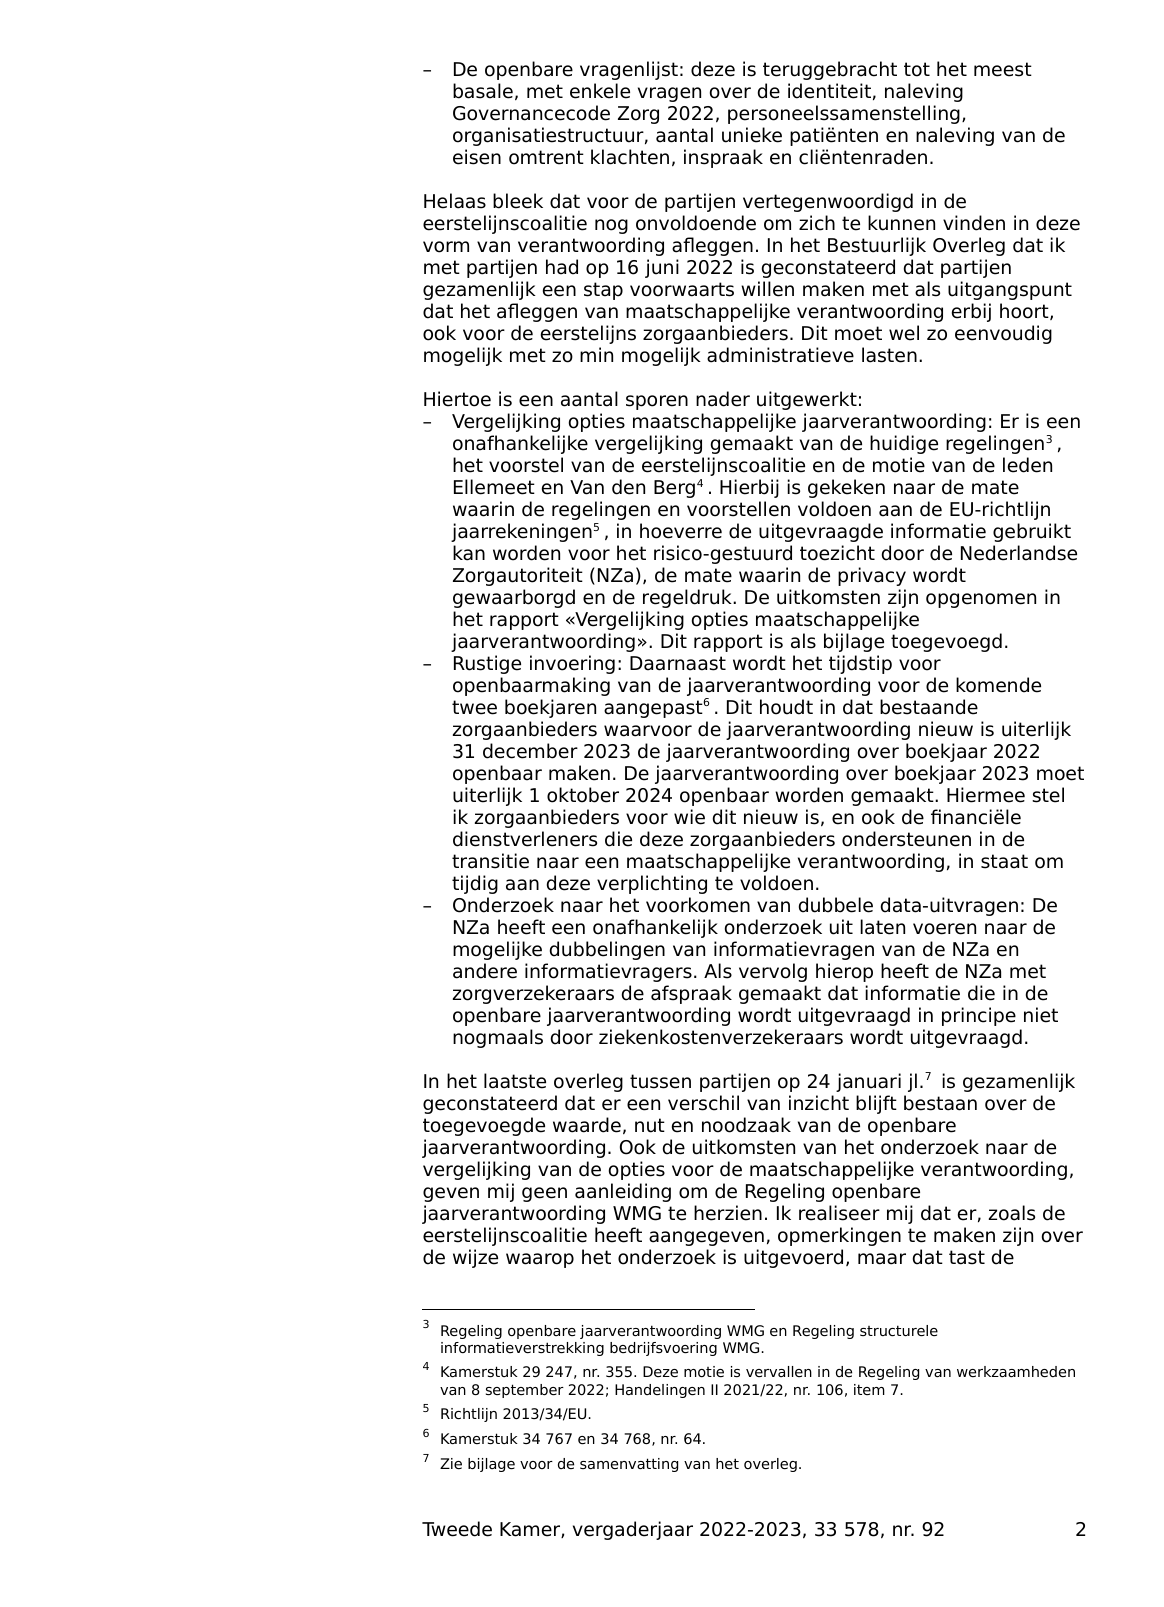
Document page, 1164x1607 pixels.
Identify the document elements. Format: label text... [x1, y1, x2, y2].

text Kamerstuk 34 767 en 34 768, nr. 64. [422, 1427, 1087, 1449]
text Helaas bleek dat voor de partijen vertegenwoordigd in de eerstelijnscoalitie nog onvoldoende om zich te kunnen vinden in deze vorm van verantwoording afleggen. In het Bestuurlijk Overleg dat ik met partijen had op 16 juni 2022 is geconstateerd dat partijen gezamenlijk een stap voorwaarts willen maken met als uitgangspunt dat het afleggen van maatschappelijke verantwoording erbij hoort, ook voor de eerstelijns zorgaanbieders. Dit moet wel zo eenvoudig mogelijk met zo min mogelijk administratieve lasten. [422, 191, 1087, 367]
text – Vergelijking opties maatschappelijke jaarverantwoording: Er is een onafhankelijke vergelijking gemaakt van de huidige regelingen, het voorstel van de eerstelijnscoalitie en de motie van de leden Ellemeet en Van den Berg. Hierbij is gekeken naar de mate waarin de regelingen en voorstellen voldoen aan de EU-richtlijn jaarrekeningen, in hoeverre de uitgevraagde informatie gebruikt kan worden voor het risico-gestuurd toezicht door de Nederlandse Zorgautoriteit (NZa), de mate waarin de privacy wordt gewaarborgd en de regeldruk. De uitkomsten zijn opgenomen in het rapport «Vergelijking opties maatschappelijke jaarverantwoording». Dit rapport is als bijlage toegevoegd. [422, 411, 1087, 653]
text – Rustige invoering: Daarnaast wordt het tijdstip voor openbaarmaking van de jaarverantwoording voor de komende twee boekjaren aangepast. Dit houdt in dat bestaande zorgaanbieders waarvoor de jaarverantwoording nieuw is uiterlijk 31 december 2023 de jaarverantwoording over boekjaar 2022 openbaar maken. De jaarverantwoording over boekjaar 2023 moet uiterlijk 1 oktober 2024 openbaar worden gemaakt. Hiermee stel ik zorgaanbieders voor wie dit nieuw is, en ook de financiële dienstverleners die deze zorgaanbieders ondersteunen in de transitie naar een maatschappelijke verantwoording, in staat om tijdig aan deze verplichting te voldoen. [422, 653, 1087, 895]
text – Onderzoek naar het voorkomen van dubbele data-uitvragen: De NZa heeft een onafhankelijk onderzoek uit laten voeren naar de mogelijke dubbelingen van informatievragen van de NZa en andere informatievragers. Als vervolg hierop heeft de NZa met zorgverzekeraars de afspraak gemaakt dat informatie die in de openbare jaarverantwoording wordt uitgevraagd in principe niet nogmaals door ziekenkostenverzekeraars wordt uitgevraagd. [422, 895, 1087, 1048]
text Kamerstuk 29 247, nr. 355. Deze motie is vervallen in de Regeling van werkzaamheden van 8 september 2022; Handelingen II 2021/22, nr. 106, item 7. [422, 1360, 1087, 1399]
text In het laatste overleg tussen partijen op 24 januari jl. is gezamenlijk geconstateerd dat er een verschil van inzicht blijft bestaan over de toegevoegde waarde, nut en noodzaak van de openbare jaarverantwoording. Ook de uitkomsten van het onderzoek naar de vergelijking van de opties voor de maatschappelijke verantwoording, geven mij geen aanleiding om de Regeling openbare jaarverantwoording WMG te herzien. Ik realiseer mij dat er, zoals de eerstelijnscoalitie heeft aangegeven, opmerkingen te maken zijn over de wijze waarop het onderzoek is uitgevoerd, maar dat tast de [422, 1071, 1087, 1268]
text Regeling openbare jaarverantwoording WMG en Regeling structurele informatieverstrekking bedrijfsvoering WMG. [422, 1318, 1087, 1357]
text Richtlijn 2013/34/EU. [422, 1402, 1087, 1424]
text – De openbare vragenlijst: deze is teruggebracht tot het meest basale, met enkele vragen over de identiteit, naleving Governancecode Zorg 2022, personeelssamenstelling, organisatiestructuur, aantal unieke patiënten en naleving van de eisen omtrent klachten, inspraak en cliëntenraden. [422, 59, 1087, 169]
text Zie bijlage voor de samenvatting van het overleg. [422, 1452, 1087, 1474]
text Hiertoe is een aantal sporen nader uitgewerkt: [422, 389, 1087, 411]
